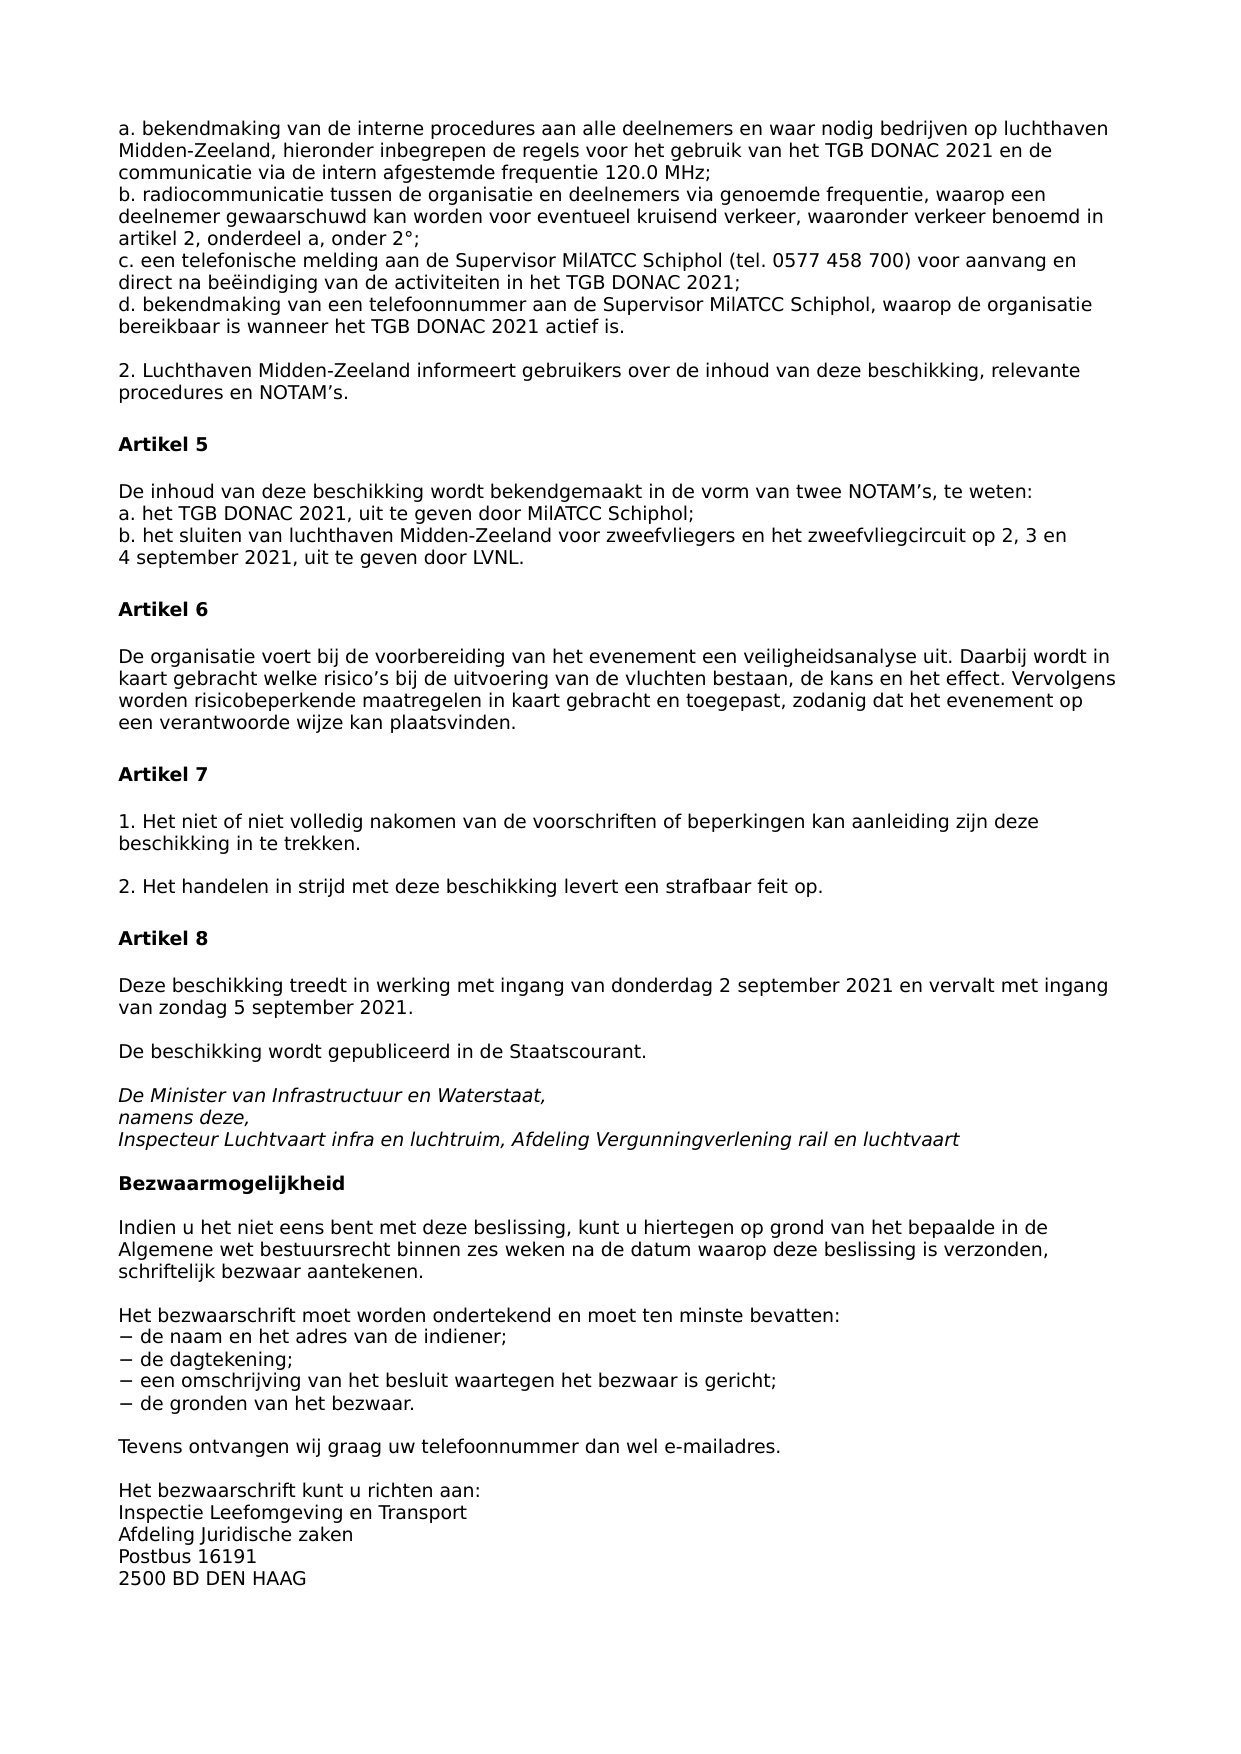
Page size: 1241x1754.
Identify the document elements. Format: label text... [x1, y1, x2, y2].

subtitle Artikel 6 [118, 599, 1122, 621]
text d. bekendmaking van een telefoonnummer aan de Supervisor MilATCC Schiphol, waarop de organisatie bereikbaar is wanneer het TGB DONAC 2021 actief is. [118, 294, 1122, 338]
text Deze beschikking treedt in werking met ingang van donderdag 2 september 2021 en vervalt met ingang van zondag 5 september 2021. [118, 975, 1122, 1019]
text 2500 BD DEN HAAG [118, 1568, 1122, 1590]
text b. radiocommunicatie tussen de organisatie en deelnemers via genoemde frequentie, waarop een deelnemer gewaarschuwd kan worden voor eventueel kruisend verkeer, waaronder verkeer benoemd in artikel 2, onderdeel a, onder 2°; [118, 184, 1122, 250]
text De inhoud van deze beschikking wordt bekendgemaakt in de vorm van twee NOTAM’s, te weten: [118, 481, 1122, 503]
text − de dagtekening; [118, 1348, 1122, 1370]
text De organisatie voert bij de voorbereiding van het evenement een veiligheidsanalyse uit. Daarbij wordt in kaart gebracht welke risico’s bij de uitvoering van de vluchten bestaan, de kans en het effect. Vervolgens worden risicobeperkende maatregelen in kaart gebracht en toegepast, zodanig dat het evenement op een verantwoorde wijze kan plaatsvinden. [118, 646, 1122, 733]
text a. bekendmaking van de interne procedures aan alle deelnemers en waar nodig bedrijven op luchthaven Midden-Zeeland, hieronder inbegrepen de regels voor het gebruik van het TGB DONAC 2021 en de communicatie via de intern afgestemde frequentie 120.0 MHz; [118, 118, 1122, 184]
text 2. Het handelen in strijd met deze beschikking levert een strafbaar feit op. [118, 876, 1122, 898]
text − de gronden van het bezwaar. [118, 1392, 1122, 1414]
text c. een telefonische melding aan de Supervisor MilATCC Schiphol (tel. 0577 458 700) voor aanvang en direct na beëindiging van de activiteiten in het TGB DONAC 2021; [118, 250, 1122, 294]
text 1. Het niet of niet volledig nakomen van de voorschriften of beperkingen kan aanleiding zijn deze beschikking in te trekken. [118, 811, 1122, 854]
text Indien u het niet eens bent met deze beslissing, kunt u hiertegen op grond van het bepaalde in de Algemene wet bestuursrecht binnen zes weken na de datum waarop deze beslissing is verzonden, schriftelijk bezwaar aantekenen. [118, 1217, 1122, 1283]
text a. het TGB DONAC 2021, uit te geven door MilATCC Schiphol; [118, 503, 1122, 525]
text Afdeling Juridische zaken [118, 1524, 1122, 1546]
subtitle Artikel 8 [118, 928, 1122, 950]
text 2. Luchthaven Midden-Zeeland informeert gebruikers over de inhoud van deze beschikking, relevante procedures en NOTAM’s. [118, 360, 1122, 404]
text Het bezwaarschrift kunt u richten aan: [118, 1480, 1122, 1502]
text Bezwaarmogelijkheid [118, 1173, 1122, 1195]
text b. het sluiten van luchthaven Midden-Zeeland voor zweefvliegers en het zweefvliegcircuit op 2, 3 en 4 september 2021, uit te geven door LVNL. [118, 525, 1122, 569]
text − een omschrijving van het besluit waartegen het bezwaar is gericht; [118, 1370, 1122, 1392]
text Het bezwaarschrift moet worden ondertekend en moet ten minste bevatten: [118, 1304, 1122, 1326]
text De Minister van Infrastructuur en Waterstaat, namens deze, Inspecteur Luchtvaart infra en luchtruim, Afdeling Vergunningverlening rail en luchtvaart [118, 1085, 1122, 1151]
text Postbus 16191 [118, 1546, 1122, 1568]
text Tevens ontvangen wij graag uw telefoonnummer dan wel e-mailadres. [118, 1436, 1122, 1458]
text De beschikking wordt gepubliceerd in de Staatscourant. [118, 1041, 1122, 1063]
subtitle Artikel 7 [118, 763, 1122, 786]
text − de naam en het adres van de indiener; [118, 1326, 1122, 1348]
text Inspectie Leefomgeving en Transport [118, 1502, 1122, 1524]
subtitle Artikel 5 [118, 434, 1122, 456]
